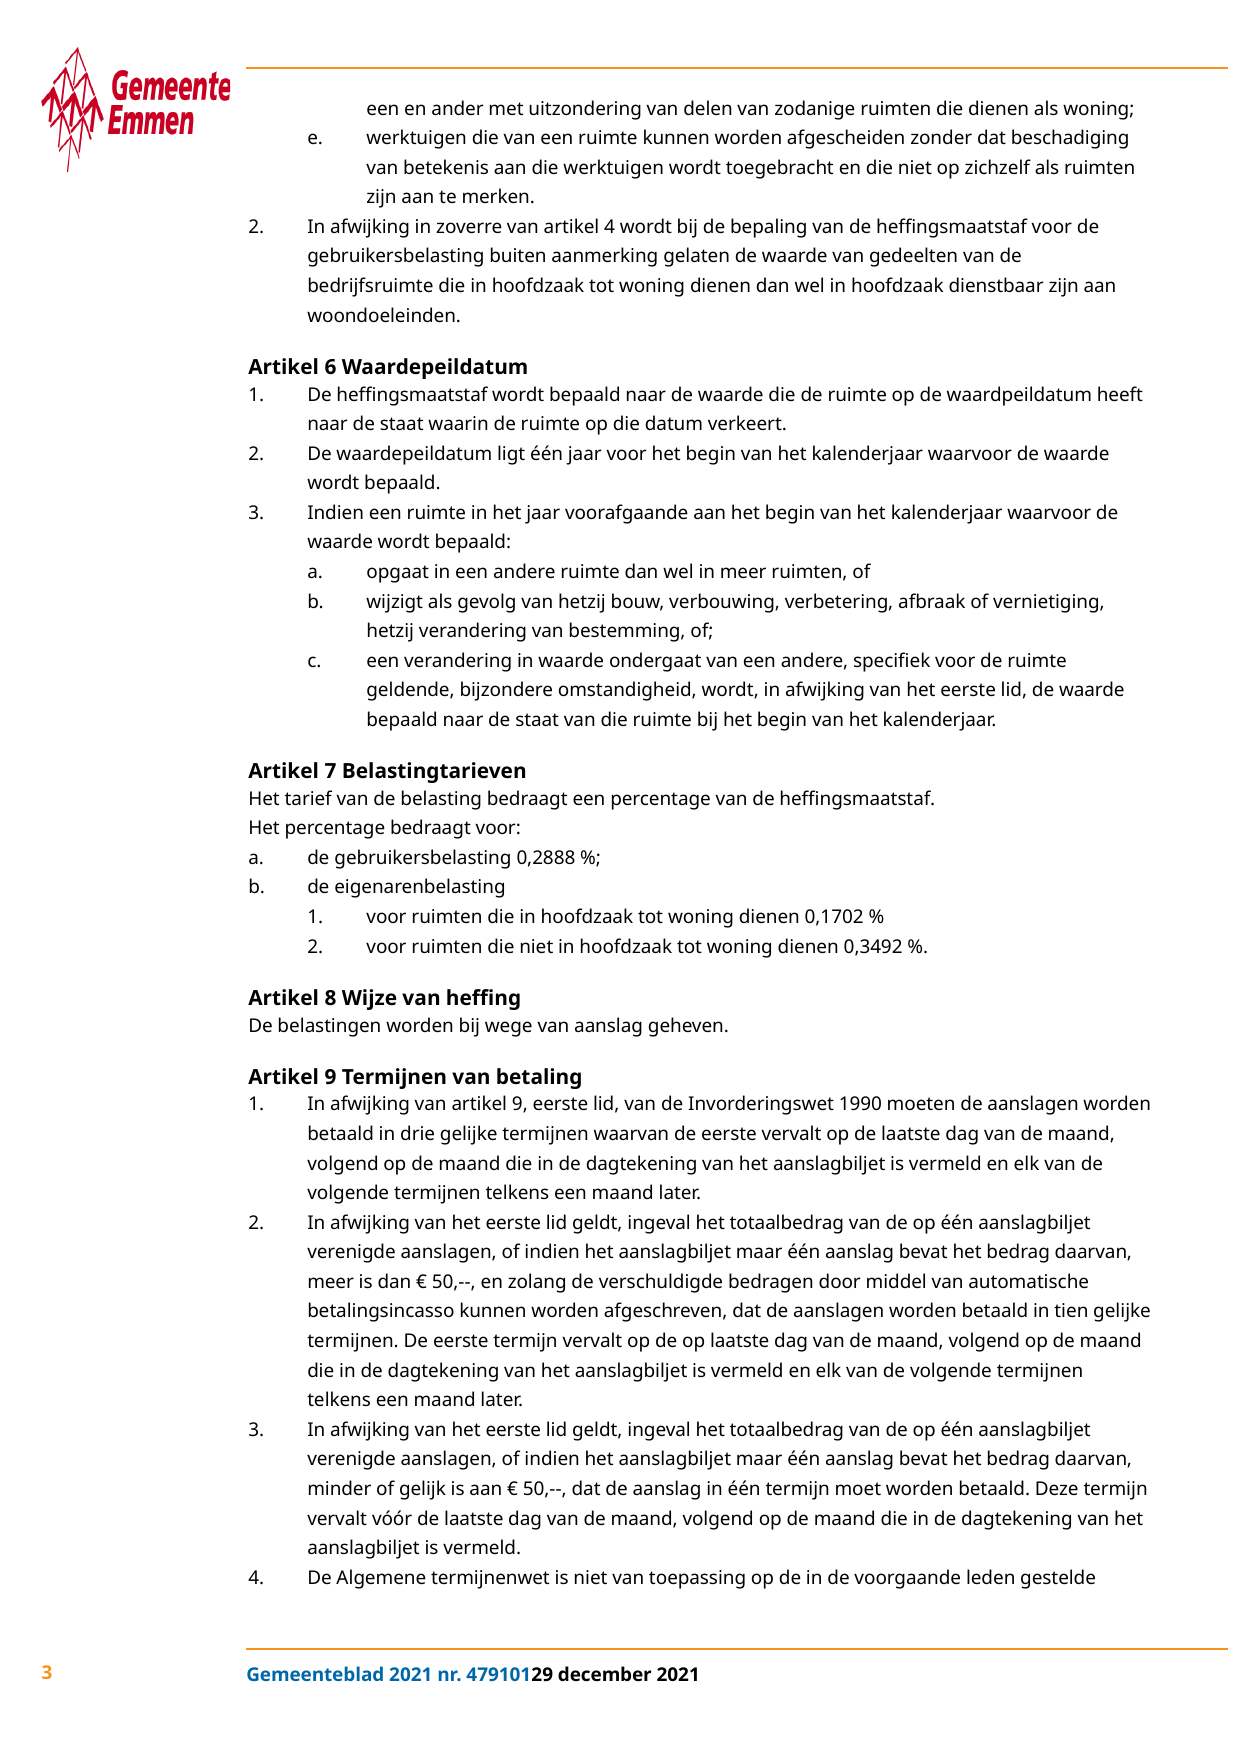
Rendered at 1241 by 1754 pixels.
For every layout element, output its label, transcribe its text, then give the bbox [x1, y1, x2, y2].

list De heffingsmaatstaf wordt bepaald naar de waarde die de ruimte op de waardpeildatum heeft naar de staat waarin de ruimte op die datum verkeert. [248, 381, 1152, 436]
picture [41, 47, 231, 172]
list In afwijking in zoverre van artikel 4 wordt bij de bepaling van de heffingsmaatstaf voor de gebruikersbelasting buiten aanmerking gelaten de waarde van gedeelten van de bedrijfsruimte die in hoofdzaak tot woning dienen dan wel in hoofdzaak dienstbaar zijn aan woondoeleinden. [248, 213, 1152, 328]
list voor ruimten die niet in hoofdzaak tot woning dienen 0,3492 %. [307, 933, 1152, 959]
list In afwijking van het eerste lid geldt, ingeval het totaalbedrag van de op één aanslagbiljet verenigde aanslagen, of indien het aanslagbiljet maar één aanslag bevat het bedrag daarvan, meer is dan € 50,--, en zolang de verschuldigde bedragen door middel van automatische betalingsincasso kunnen worden afgeschreven, dat de aanslagen worden betaald in tien gelijke termijnen. De eerste termijn vervalt op de op laatste dag van de maand, volgend op de maand die in de dagtekening van het aanslagbiljet is vermeld en elk van de volgende termijnen telkens een maand later. [248, 1209, 1152, 1412]
list de eigenarenbelasting [248, 874, 1152, 899]
list de gebruikersbelasting 0,2888 %; [248, 844, 1152, 870]
list Indien een ruimte in het jaar voorafgaande aan het begin van het kalenderjaar waarvoor de waarde wordt bepaald: [248, 499, 1152, 554]
text Artikel 8 Wijze van heffing [248, 983, 1152, 1012]
list werktuigen die van een ruimte kunnen worden afgescheiden zonder dat beschadiging van betekenis aan die werktuigen wordt toegebracht en die niet op zichzelf als ruimten zijn aan te merken. [307, 124, 1152, 209]
text Het tarief van de belasting bedraagt een percentage van de heffingsmaatstaf. [248, 785, 1152, 811]
list voor ruimten die in hoofdzaak tot woning dienen 0,1702 % [307, 903, 1152, 929]
list een verandering in waarde ondergaat van een andere, specifiek voor de ruimte geldende, bijzondere omstandigheid, wordt, in afwijking van het eerste lid, de waarde bepaald naar de staat van die ruimte bij het begin van het kalenderjaar. [307, 647, 1152, 732]
list een en ander met uitzondering van delen van zodanige ruimten die dienen als woning; [307, 95, 1152, 121]
list De waardepeildatum ligt één jaar voor het begin van het kalenderjaar waarvoor de waarde wordt bepaald. [248, 440, 1152, 495]
text De belastingen worden bij wege van aanslag geheven. [248, 1012, 1152, 1037]
text Artikel 7 Belastingtarieven [248, 757, 1152, 785]
text Artikel 9 Termijnen van betaling [248, 1062, 1152, 1091]
text Artikel 6 Waardepeildatum [248, 352, 1152, 381]
text Het percentage bedraagt voor: [248, 814, 1152, 840]
list wijzigt als gevolg van hetzij bouw, verbouwing, verbetering, afbraak of vernietiging, hetzij verandering van bestemming, of; [307, 588, 1152, 643]
list In afwijking van het eerste lid geldt, ingeval het totaalbedrag van de op één aanslagbiljet verenigde aanslagen, of indien het aanslagbiljet maar één aanslag bevat het bedrag daarvan, minder of gelijk is aan € 50,--, dat de aanslag in één termijn moet worden betaald. Deze termijn vervalt vóór de laatste dag van de maand, volgend op de maand die in de dagtekening van het aanslagbiljet is vermeld. [248, 1416, 1152, 1560]
list De Algemene termijnenwet is niet van toepassing op de in de voorgaande leden gestelde [248, 1564, 1152, 1590]
list In afwijking van artikel 9, eerste lid, van de Invorderingswet 1990 moeten de aanslagen worden betaald in drie gelijke termijnen waarvan de eerste vervalt op de laatste dag van de maand, volgend op de maand die in de dagtekening van het aanslagbiljet is vermeld en elk van de volgende termijnen telkens een maand later. [248, 1091, 1152, 1205]
list opgaat in een andere ruimte dan wel in meer ruimten, of [307, 558, 1152, 584]
